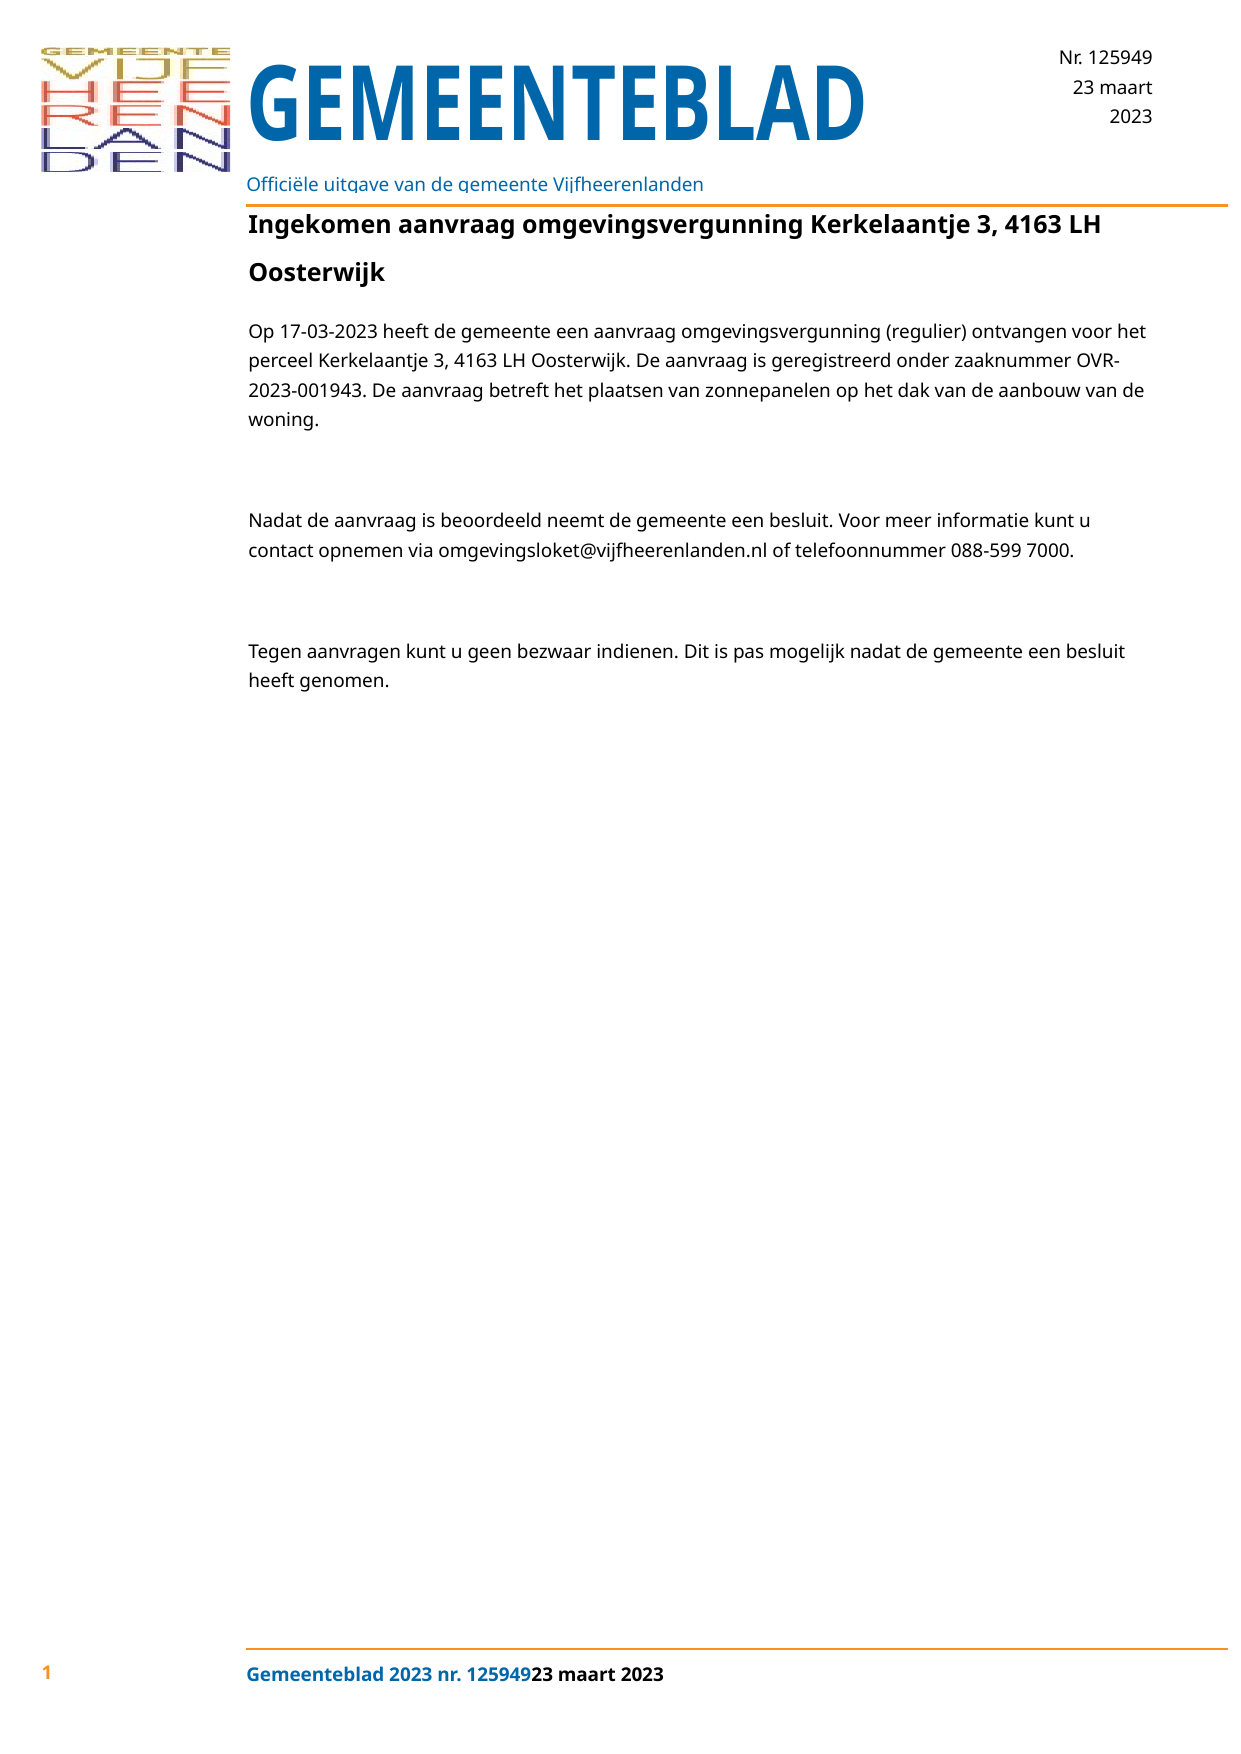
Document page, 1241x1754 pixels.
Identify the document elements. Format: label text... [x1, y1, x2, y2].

text Tegen aanvragen kunt u geen bezwaar indienen. Dit is pas mogelijk nadat de gemeente een besluit heeft genomen. [248, 638, 1152, 693]
text Nadat de aanvraag is beoordeeld neemt de gemeente een besluit. Voor meer informatie kunt u contact opnemen via omgevingsloket@vijfheerenlanden.nl of telefoonnummer 088-599 7000. [248, 507, 1152, 563]
picture [41, 47, 231, 172]
text Ingekomen aanvraag omgevingsvergunning Kerkelaantje 3, 4163 LH Oosterwijk [248, 207, 1152, 288]
text Op 17-03-2023 heeft de gemeente een aanvraag omgevingsvergunning (regulier) ontvangen voor het perceel Kerkelaantje 3, 4163 LH Oosterwijk. De aanvraag is geregistreerd onder zaaknummer OVR-2023-001943. De aanvraag betreft het plaatsen van zonnepanelen op het dak van de aanbouw van de woning. [248, 318, 1152, 432]
